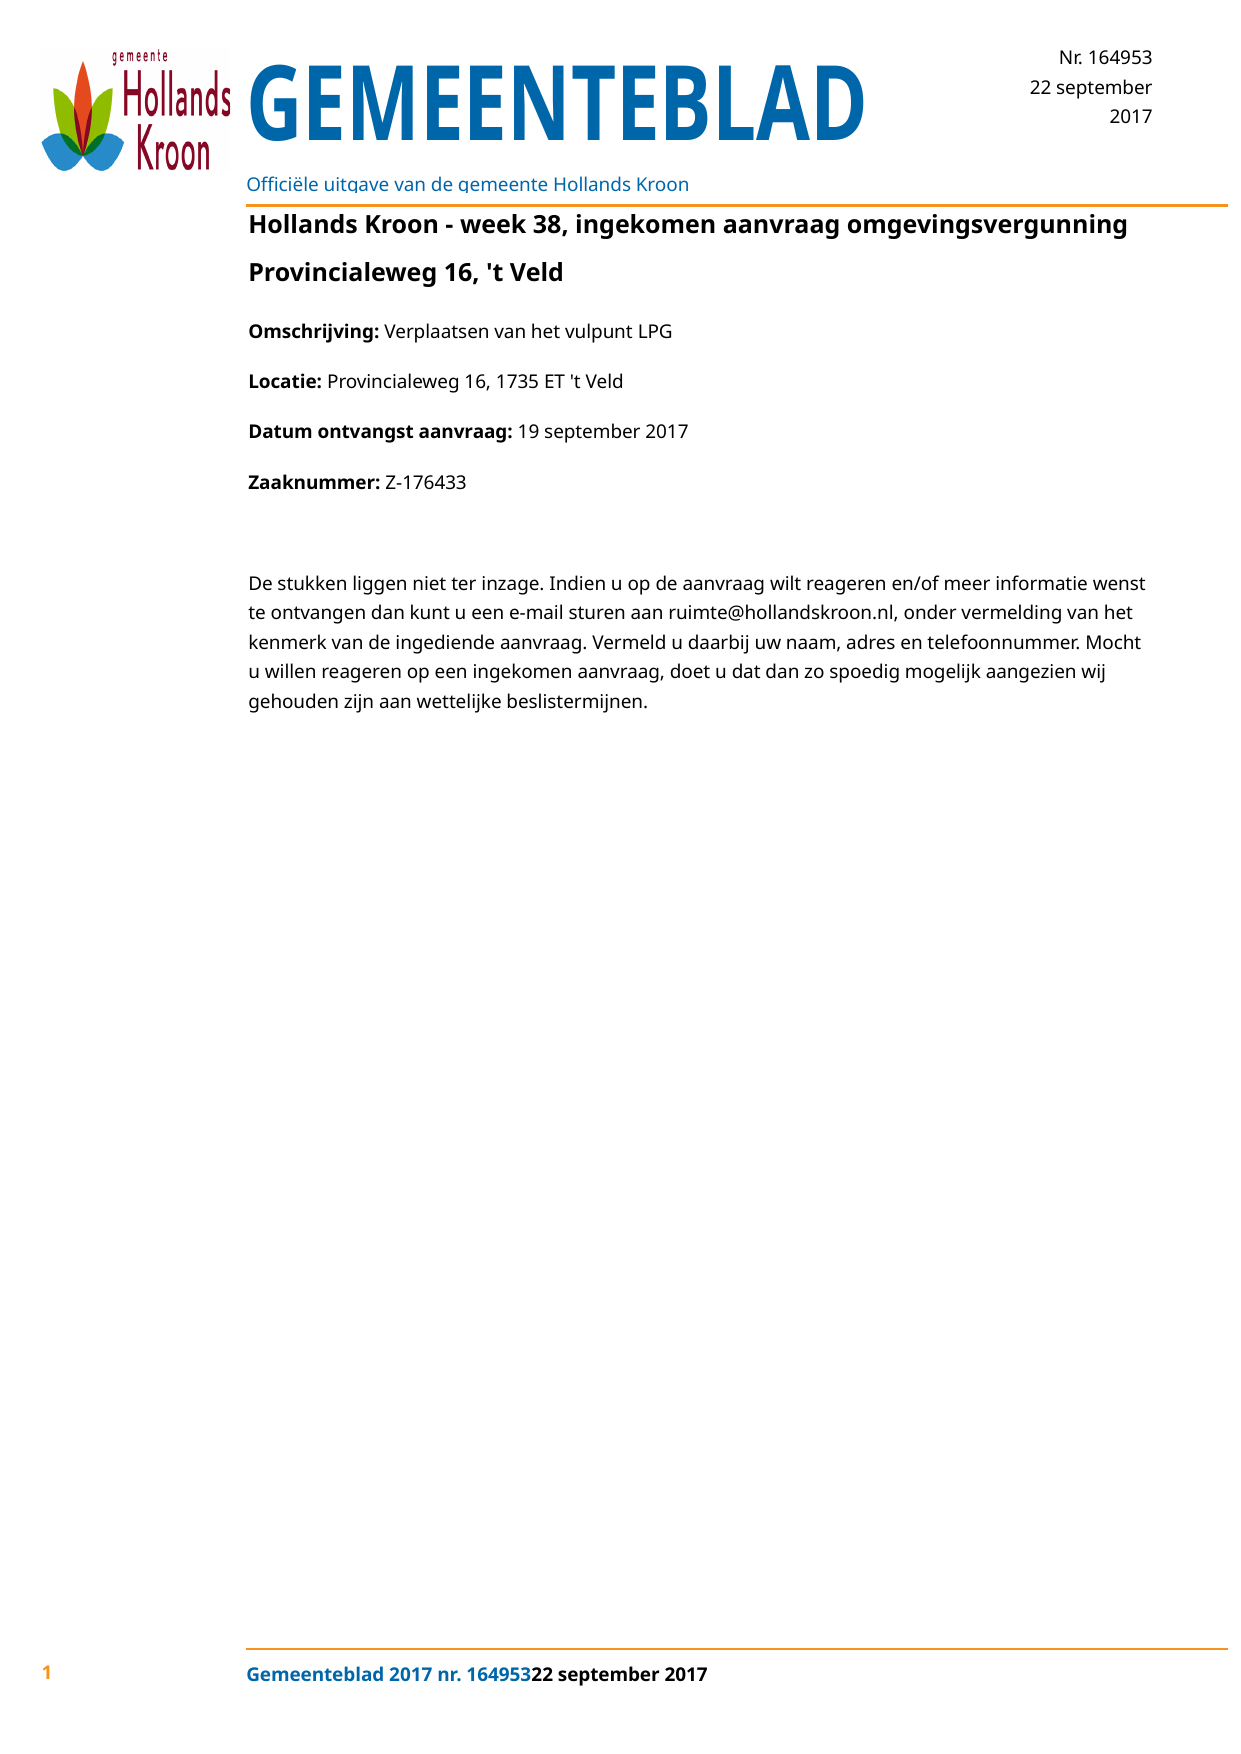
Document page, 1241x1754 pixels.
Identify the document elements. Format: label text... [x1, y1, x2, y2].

text Locatie: Provincialeweg 16, 1735 ET 't Veld [248, 368, 1152, 394]
text De stukken liggen niet ter inzage. Indien u op de aanvraag wilt reageren en/of meer informatie wenst te ontvangen dan kunt u een e-mail sturen aan ruimte@hollandskroon.nl, onder vermelding van het kenmerk van de ingediende aanvraag. Vermeld u daarbij uw naam, adres en telefoonnummer. Mocht u willen reageren op een ingekomen aanvraag, doet u dat dan zo spoedig mogelijk aangezien wij gehouden zijn aan wettelijke beslistermijnen. [248, 570, 1152, 714]
text Omschrijving: Verplaatsen van het vulpunt LPG [248, 318, 1152, 344]
text Zaaknummer: Z-176433 [248, 469, 1152, 495]
text Hollands Kroon - week 38, ingekomen aanvraag omgevingsvergunning Provincialeweg 16, 't Veld [248, 207, 1152, 288]
picture [41, 47, 231, 172]
text Datum ontvangst aanvraag: 19 september 2017 [248, 419, 1152, 444]
